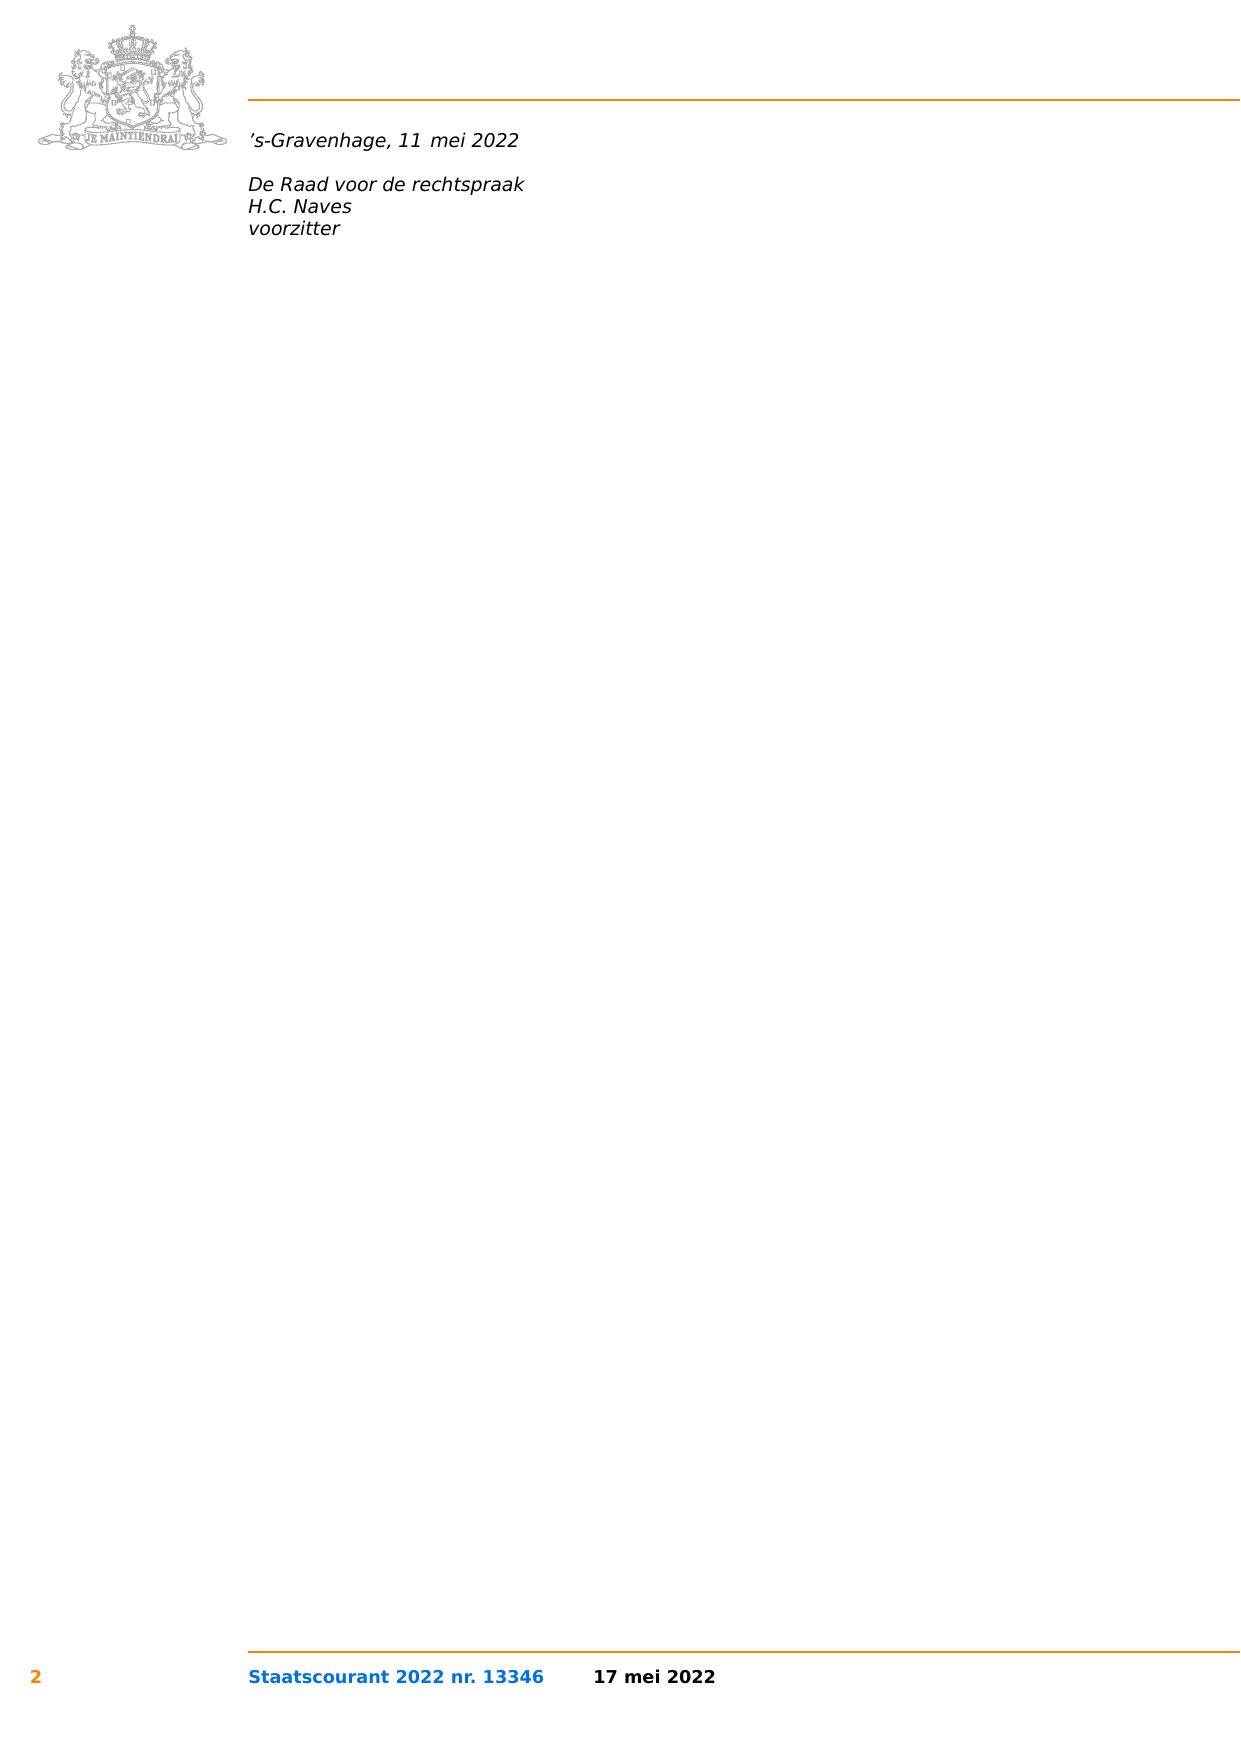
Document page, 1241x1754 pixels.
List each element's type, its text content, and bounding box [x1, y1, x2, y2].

picture [38, 25, 227, 150]
text De Raad voor de rechtspraak H.C. Naves voorzitter [248, 174, 1163, 240]
text ’s-Gravenhage, 11 mei 2022 [248, 130, 1163, 152]
